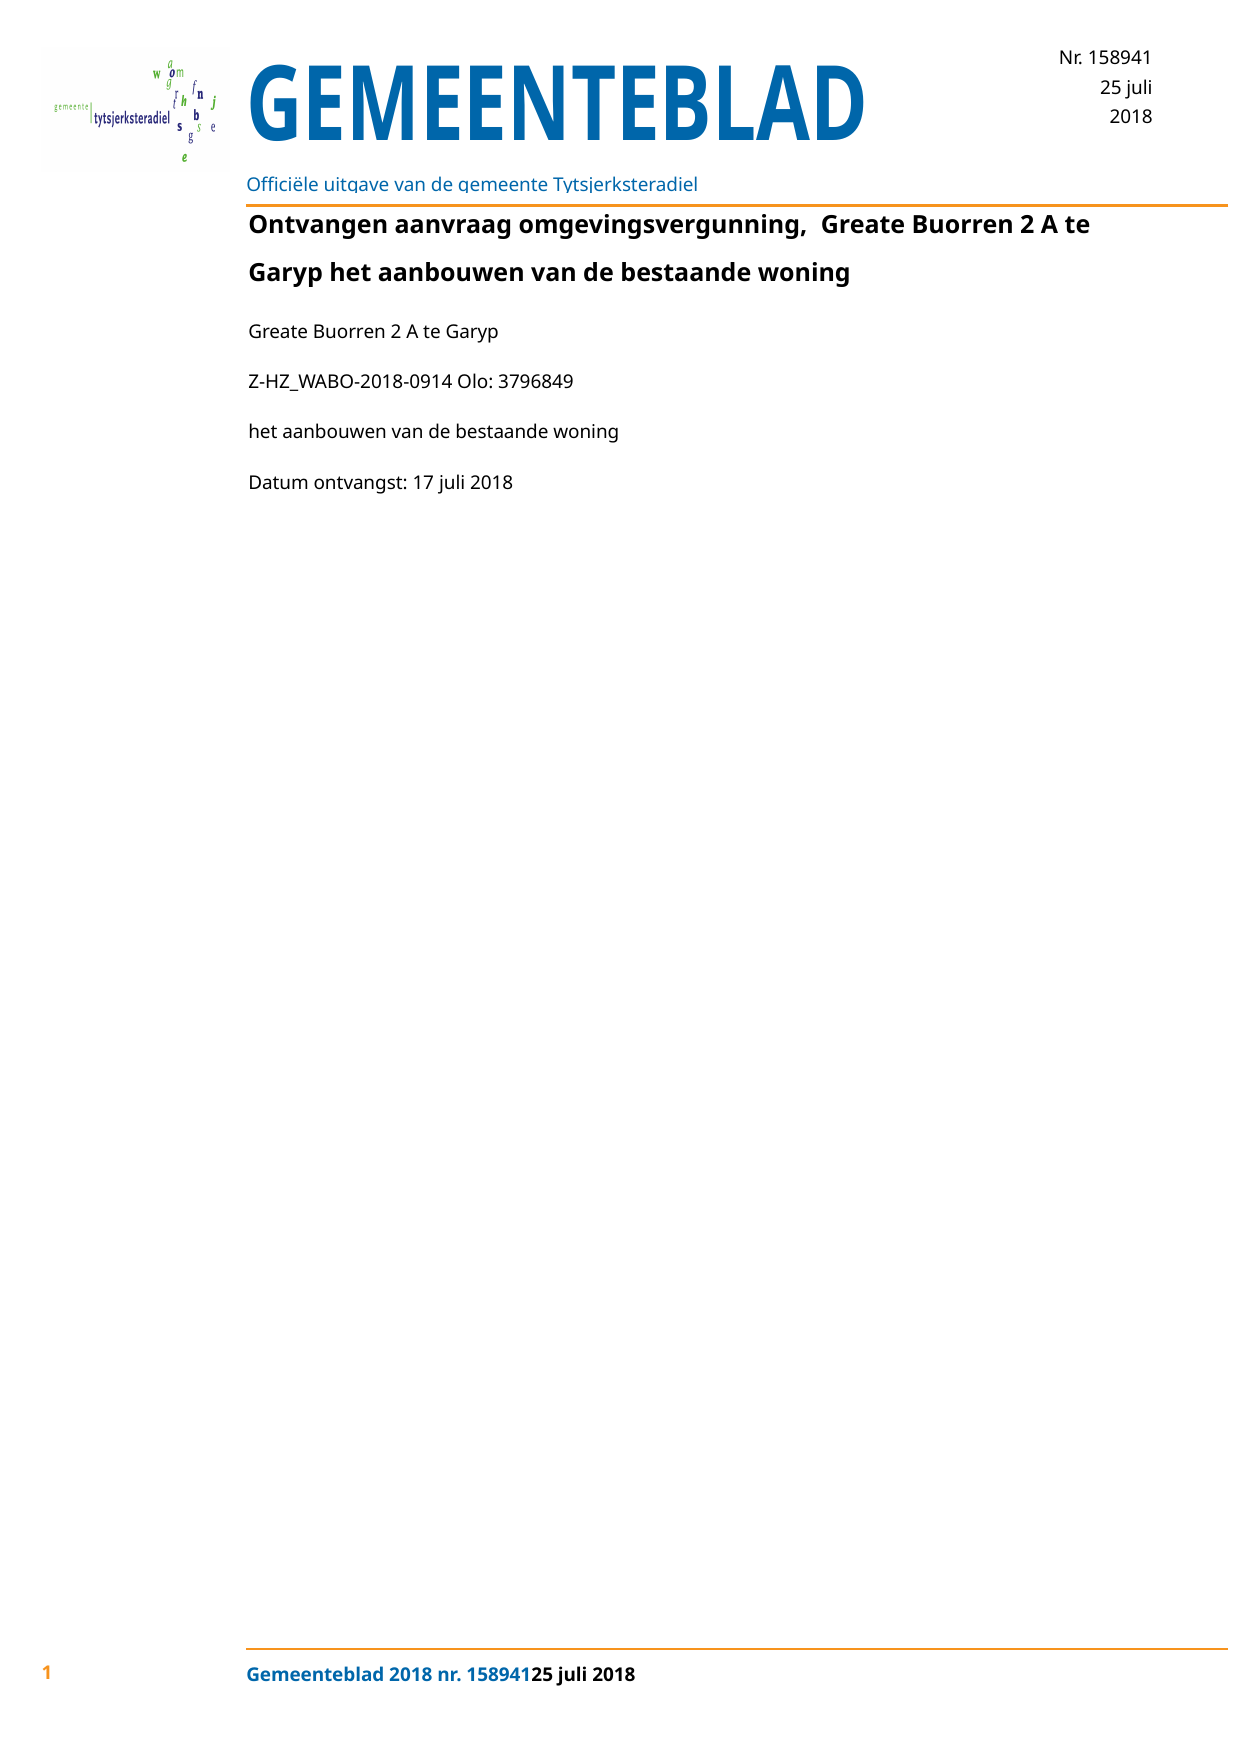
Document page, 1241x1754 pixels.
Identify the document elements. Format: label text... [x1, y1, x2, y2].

text Ontvangen aanvraag omgevingsvergunning, Greate Buorren 2 A te Garyp het aanbouwen van de bestaande woning [248, 207, 1152, 288]
picture [41, 47, 231, 172]
text Datum ontvangst: 17 juli 2018 [248, 469, 1152, 495]
text Z-HZ_WABO-2018-0914 Olo: 3796849 [248, 368, 1152, 394]
text het aanbouwen van de bestaande woning [248, 419, 1152, 444]
text Greate Buorren 2 A te Garyp [248, 318, 1152, 344]
